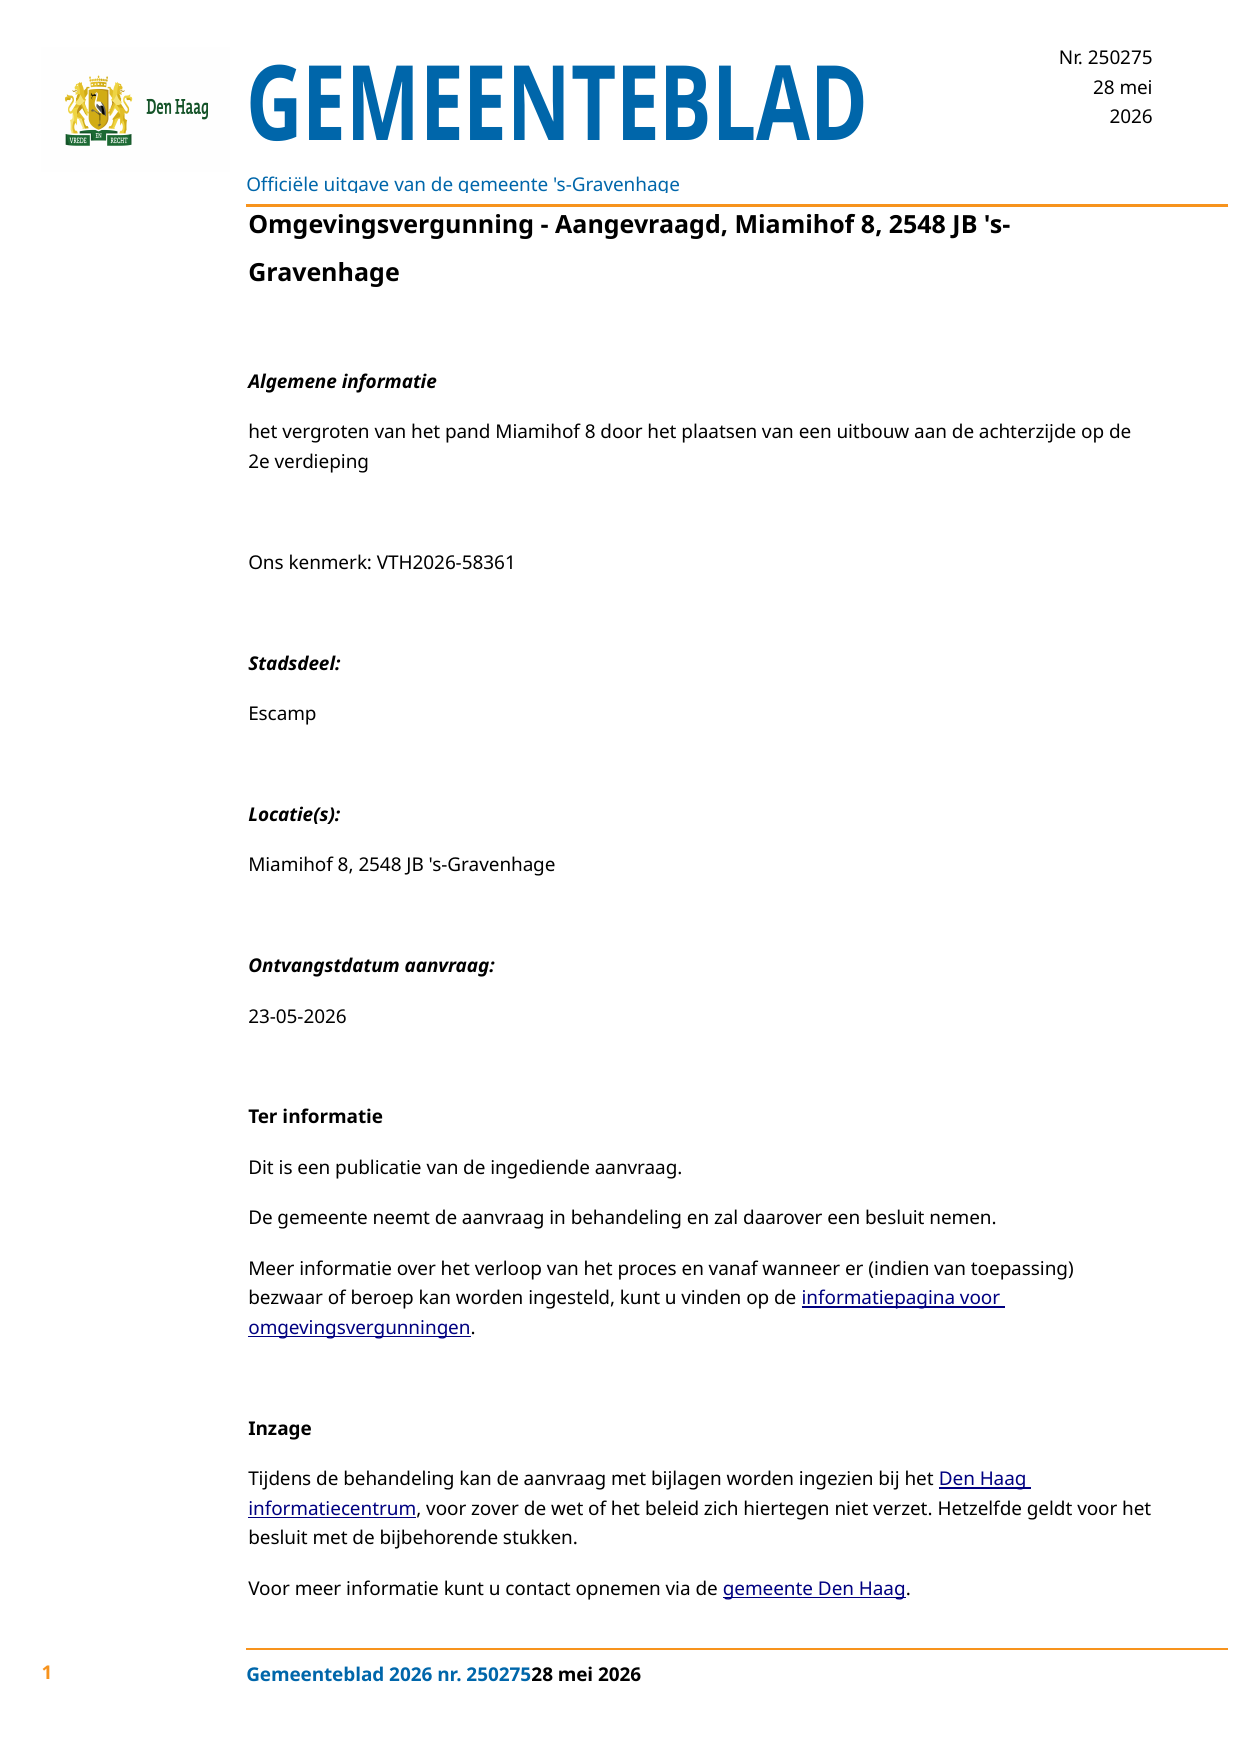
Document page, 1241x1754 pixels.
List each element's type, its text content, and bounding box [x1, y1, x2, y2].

text 23-05-2026 [248, 1003, 1152, 1029]
text Ter informatie [248, 1104, 1152, 1129]
text Locatie(s): [248, 801, 1152, 827]
text Stadsdeel: [248, 650, 1152, 676]
text Inzage [248, 1415, 1152, 1441]
text Voor meer informatie kunt u contact opnemen via de gemeente Den Haag. [248, 1575, 1152, 1601]
text Escamp [248, 700, 1152, 726]
text Dit is een publicatie van de ingediende aanvraag. [248, 1154, 1152, 1180]
text Algemene informatie [248, 368, 1152, 394]
text Meer informatie over het verloop van het proces en vanaf wanneer er (indien van toepassing) bezwaar of beroep kan worden ingesteld, kunt u vinden op de informatiepagina voor omgevingsvergunningen. [248, 1255, 1152, 1340]
text het vergroten van het pand Miamihof 8 door het plaatsen van een uitbouw aan de achterzijde op de 2e verdieping [248, 419, 1152, 474]
picture [41, 47, 231, 172]
text Ons kenmerk: VTH2026-58361 [248, 549, 1152, 575]
text De gemeente neemt de aanvraag in behandeling en zal daarover een besluit nemen. [248, 1204, 1152, 1230]
text Tijdens de behandeling kan de aanvraag met bijlagen worden ingezien bij het Den Haag informatiecentrum, voor zover de wet of het beleid zich hiertegen niet verzet. Hetzelfde geldt voor het besluit met de bijbehorende stukken. [248, 1465, 1152, 1550]
text Omgevingsvergunning - Aangevraagd, Miamihof 8, 2548 JB 's-Gravenhage [248, 207, 1152, 288]
text Ontvangstdatum aanvraag: [248, 952, 1152, 978]
text Miamihof 8, 2548 JB 's-Gravenhage [248, 852, 1152, 877]
